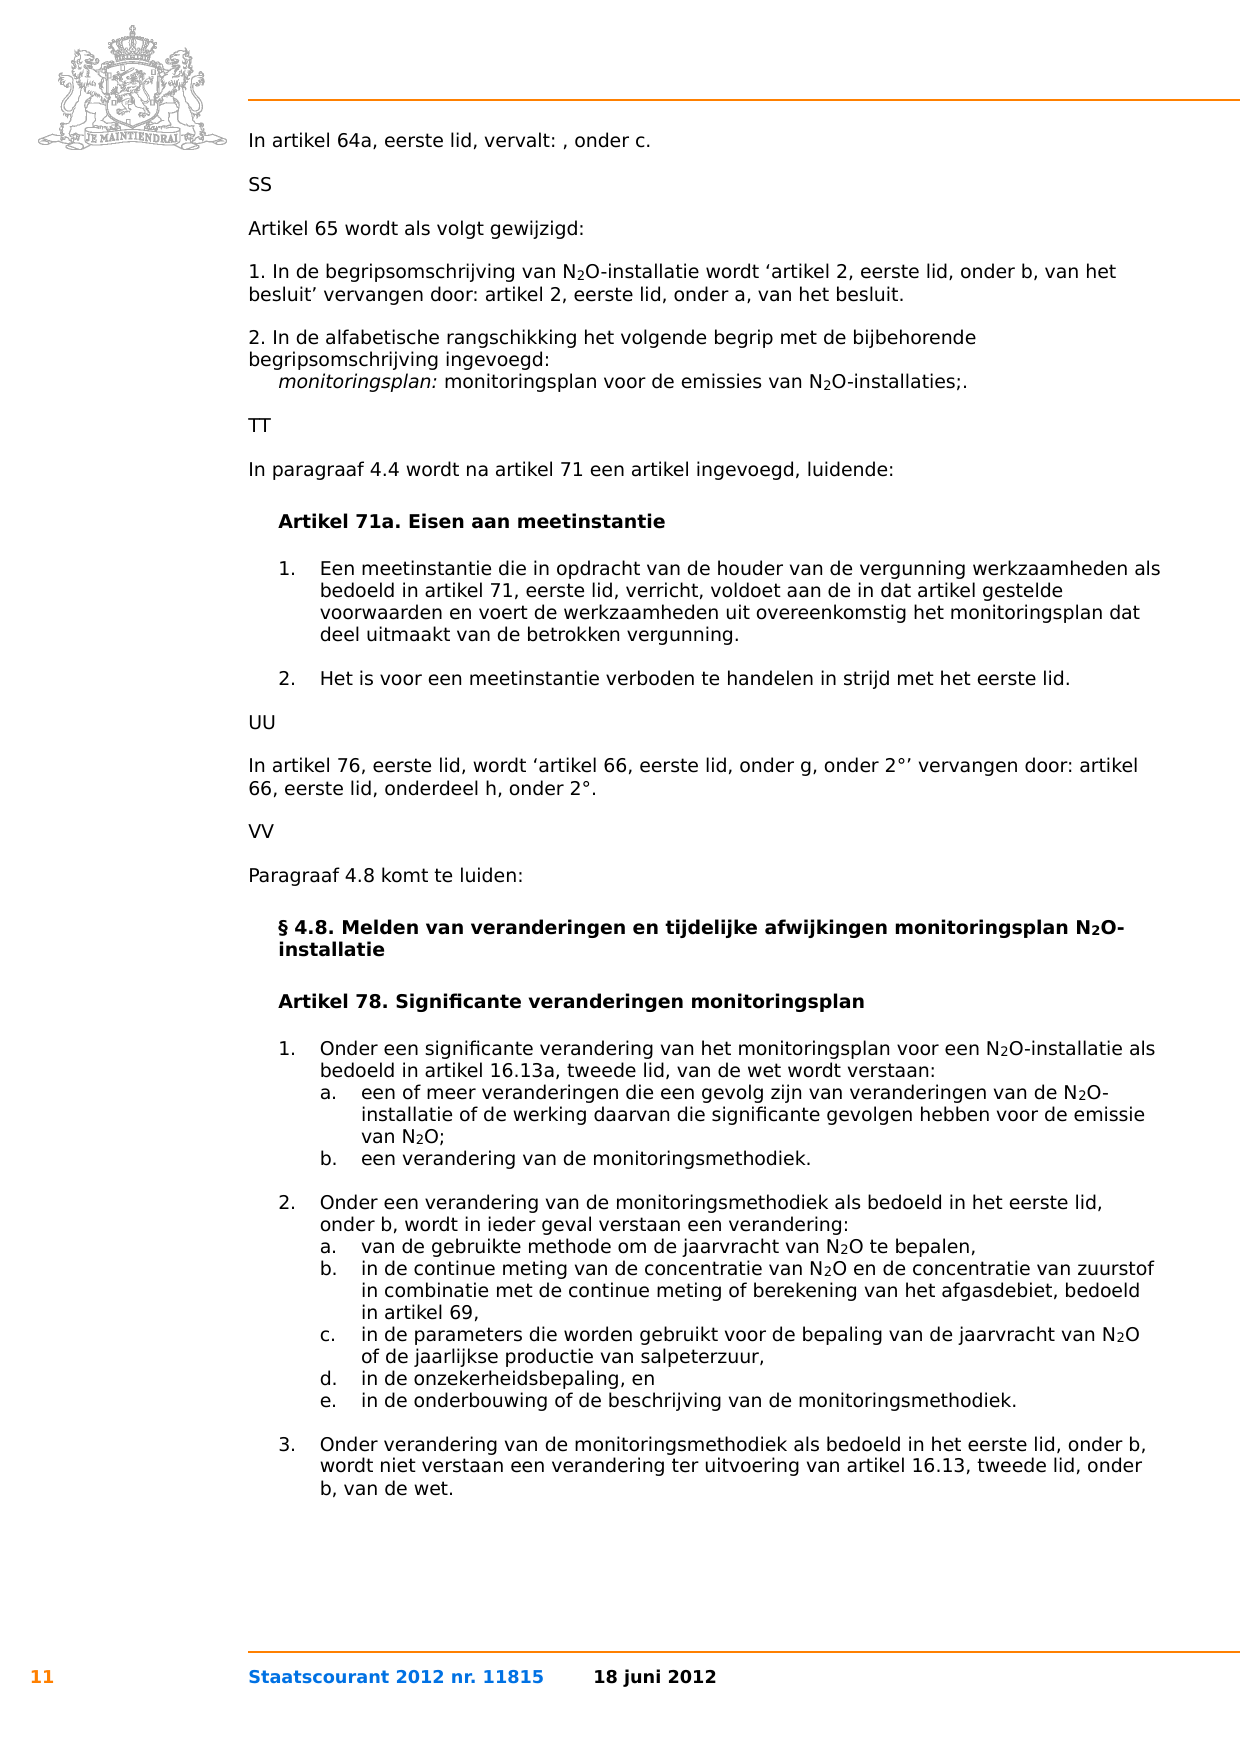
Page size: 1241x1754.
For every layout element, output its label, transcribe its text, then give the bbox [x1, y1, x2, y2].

text In artikel 64a, eerste lid, vervalt: , onder c. [248, 130, 1163, 152]
text a. een of meer veranderingen die een gevolg zijn van veranderingen van de N2O-installatie of de werking daarvan die significante gevolgen hebben voor de emissie van N2O; [319, 1082, 1163, 1148]
text In artikel 76, eerste lid, wordt ‘artikel 66, eerste lid, onder g, onder 2°’ vervangen door: artikel 66, eerste lid, onderdeel h, onder 2°. [248, 755, 1163, 799]
text d. in de onzekerheidsbepaling, en [319, 1368, 1163, 1389]
text In paragraaf 4.4 wordt na artikel 71 een artikel ingevoegd, luidende: [248, 459, 1163, 481]
subtitle § 4.8. Melden van veranderingen en tijdelijke afwijkingen monitoringsplan N2O-installatie [278, 917, 1163, 961]
text 1. Onder een significante verandering van het monitoringsplan voor een N2O-installatie als bedoeld in artikel 16.13a, tweede lid, van de wet wordt verstaan: [278, 1038, 1163, 1082]
text monitoringsplan: monitoringsplan voor de emissies van N2O-installaties;. [278, 371, 1163, 393]
text 2. In de alfabetische rangschikking het volgende begrip met de bijbehorende begripsomschrijving ingevoegd: [248, 327, 1163, 371]
text e. in de onderbouwing of de beschrijving van de monitoringsmethodiek. [319, 1389, 1163, 1412]
text 1. In de begripsomschrijving van N2O-installatie wordt ‘artikel 2, eerste lid, onder b, van het besluit’ vervangen door: artikel 2, eerste lid, onder a, van het besluit. [248, 261, 1163, 305]
text b. een verandering van de monitoringsmethodiek. [319, 1148, 1163, 1170]
subtitle Artikel 71a. Eisen aan meetinstantie [278, 511, 1163, 533]
text 2. Onder een verandering van de monitoringsmethodiek als bedoeld in het eerste lid, onder b, wordt in ieder geval verstaan een verandering: [278, 1192, 1163, 1236]
text a. van de gebruikte methode om de jaarvracht van N2O te bepalen, [319, 1236, 1163, 1258]
subtitle Artikel 78. Significante veranderingen monitoringsplan [278, 991, 1163, 1013]
text TT [248, 415, 1163, 437]
picture [38, 25, 227, 150]
text SS [248, 174, 1163, 196]
text Artikel 65 wordt als volgt gewijzigd: [248, 218, 1163, 239]
text Paragraaf 4.8 komt te luiden: [248, 865, 1163, 887]
text VV [248, 821, 1163, 843]
text b. in de continue meting van de concentratie van N2O en de concentratie van zuurstof in combinatie met de continue meting of berekening van het afgasdebiet, bedoeld in artikel 69, [319, 1258, 1163, 1324]
text 2. Het is voor een meetinstantie verboden te handelen in strijd met het eerste lid. [278, 668, 1163, 690]
text c. in de parameters die worden gebruikt voor de bepaling van de jaarvracht van N2O of de jaarlijkse productie van salpeterzuur, [319, 1324, 1163, 1368]
text 1. Een meetinstantie die in opdracht van de houder van de vergunning werkzaamheden als bedoeld in artikel 71, eerste lid, verricht, voldoet aan de in dat artikel gestelde voorwaarden en voert de werkzaamheden uit overeenkomstig het monitoringsplan dat deel uitmaakt van de betrokken vergunning. [278, 558, 1163, 646]
text 3. Onder verandering van de monitoringsmethodiek als bedoeld in het eerste lid, onder b, wordt niet verstaan een verandering ter uitvoering van artikel 16.13, tweede lid, onder b, van de wet. [278, 1433, 1163, 1499]
text UU [248, 712, 1163, 733]
